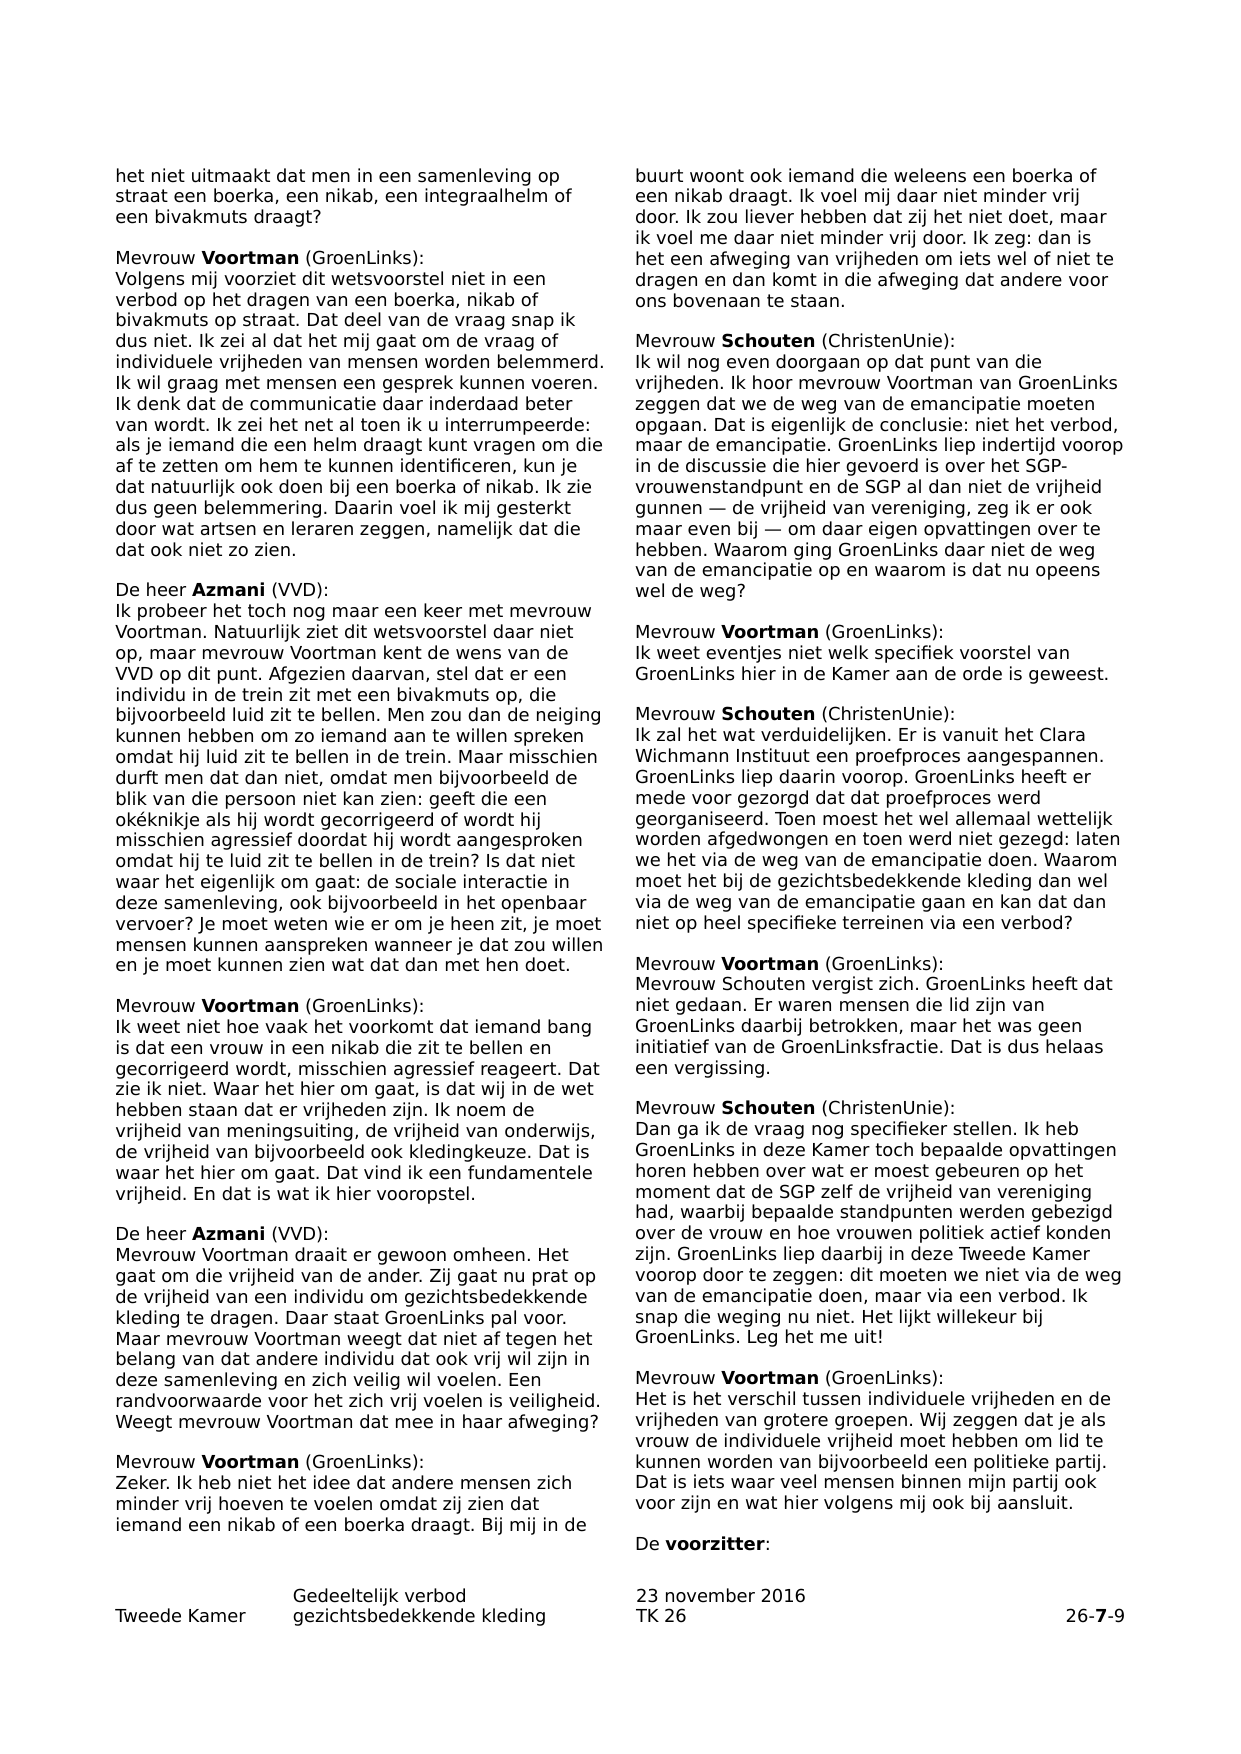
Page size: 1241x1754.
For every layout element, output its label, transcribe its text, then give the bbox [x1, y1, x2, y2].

text buurt woont ook iemand die weleens een boerka of een nikab draagt. Ik voel mij daar niet minder vrij door. Ik zou liever hebben dat zij het niet doet, maar ik voel me daar niet minder vrij door. Ik zeg: dan is het een afweging van vrijheden om iets wel of niet te dragen en dan komt in die afweging dat andere voor ons bovenaan te staan. [635, 165, 1125, 311]
text Ik weet eventjes niet welk specifiek voorstel van GroenLinks hier in de Kamer aan de orde is geweest. [635, 643, 1125, 684]
text Het is het verschil tussen individuele vrijheden en de vrijheden van grotere groepen. Wij zeggen dat je als vrouw de individuele vrijheid moet hebben om lid te kunnen worden van bijvoorbeeld een politieke partij. Dat is iets waar veel mensen binnen mijn partij ook voor zijn en wat hier volgens mij ook bij aansluit. [635, 1389, 1125, 1514]
text Mevrouw Voortman draait er gewoon omheen. Het gaat om die vrijheid van de ander. Zij gaat nu prat op de vrijheid van een individu om gezichtsbedekkende kleding te dragen. Daar staat GroenLinks pal voor. Maar mevrouw Voortman weegt dat niet af tegen het belang van dat andere individu dat ook vrij wil zijn in deze samenleving en zich veilig wil voelen. Een randvoorwaarde voor het zich vrij voelen is veiligheid. Weegt mevrouw Voortman dat mee in haar afweging? [115, 1245, 605, 1432]
text Mevrouw Voortman (GroenLinks): [635, 953, 1125, 974]
text Ik weet niet hoe vaak het voorkomt dat iemand bang is dat een vrouw in een nikab die zit te bellen en gecorrigeerd wordt, misschien agressief reageert. Dat zie ik niet. Waar het hier om gaat, is dat wij in de wet hebben staan dat er vrijheden zijn. Ik noem de vrijheid van meningsuiting, de vrijheid van onderwijs, de vrijheid van bijvoorbeeld ook kledingkeuze. Dat is waar het hier om gaat. Dat vind ik een fundamentele vrijheid. En dat is wat ik hier vooropstel. [115, 1017, 605, 1204]
text Mevrouw Voortman (GroenLinks): [115, 248, 605, 268]
text Mevrouw Schouten vergist zich. GroenLinks heeft dat niet gedaan. Er waren mensen die lid zijn van GroenLinks daarbij betrokken, maar het was geen initiatief van de GroenLinksfractie. Dat is dus helaas een vergissing. [635, 974, 1125, 1078]
text Mevrouw Voortman (GroenLinks): [635, 1368, 1125, 1389]
text Mevrouw Schouten (ChristenUnie): [635, 1098, 1125, 1119]
text Mevrouw Voortman (GroenLinks): [115, 1452, 605, 1473]
text De heer Azmani (VVD): [115, 580, 605, 601]
text Mevrouw Voortman (GroenLinks): [635, 622, 1125, 643]
text Dan ga ik de vraag nog specifieker stellen. Ik heb GroenLinks in deze Kamer toch bepaalde opvattingen horen hebben over wat er moest gebeuren op het moment dat de SGP zelf de vrijheid van vereniging had, waarbij bepaalde standpunten werden gebezigd over de vrouw en hoe vrouwen politiek actief konden zijn. GroenLinks liep daarbij in deze Tweede Kamer voorop door te zeggen: dit moeten we niet via de weg van de emancipatie doen, maar via een verbod. Ik snap die weging nu niet. Het lijkt willekeur bij GroenLinks. Leg het me uit! [635, 1119, 1125, 1348]
text Mevrouw Voortman (GroenLinks): [115, 996, 605, 1017]
text het niet uitmaakt dat men in een samenleving op straat een boerka, een nikab, een integraalhelm of een bivakmuts draagt? [115, 165, 605, 228]
text Ik wil nog even doorgaan op dat punt van die vrijheden. Ik hoor mevrouw Voortman van GroenLinks zeggen dat we de weg van de emancipatie moeten opgaan. Dat is eigenlijk de conclusie: niet het verbod, maar de emancipatie. GroenLinks liep indertijd voorop in de discussie die hier gevoerd is over het SGP-vrouwenstandpunt en de SGP al dan niet de vrijheid gunnen — de vrijheid van vereniging, zeg ik er ook maar even bij — om daar eigen opvattingen over te hebben. Waarom ging GroenLinks daar niet de weg van de emancipatie op en waarom is dat nu opeens wel de weg? [635, 352, 1125, 602]
text Ik probeer het toch nog maar een keer met mevrouw Voortman. Natuurlijk ziet dit wetsvoorstel daar niet op, maar mevrouw Voortman kent de wens van de VVD op dit punt. Afgezien daarvan, stel dat er een individu in de trein zit met een bivakmuts op, die bijvoorbeeld luid zit te bellen. Men zou dan de neiging kunnen hebben om zo iemand aan te willen spreken omdat hij luid zit te bellen in de trein. Maar misschien durft men dat dan niet, omdat men bijvoorbeeld de blik van die persoon niet kan zien: geeft die een okéknikje als hij wordt gecorrigeerd of wordt hij misschien agressief doordat hij wordt aangesproken omdat hij te luid zit te bellen in de trein? Is dat niet waar het eigenlijk om gaat: de sociale interactie in deze samenleving, ook bijvoorbeeld in het openbaar vervoer? Je moet weten wie er om je heen zit, je moet mensen kunnen aanspreken wanneer je dat zou willen en je moet kunnen zien wat dat dan met hen doet. [115, 601, 605, 976]
text Zeker. Ik heb niet het idee dat andere mensen zich minder vrij hoeven te voelen omdat zij zien dat iemand een nikab of een boerka draagt. Bij mij in de [115, 1473, 605, 1536]
text De voorzitter: [635, 1534, 1125, 1554]
text Volgens mij voorziet dit wetsvoorstel niet in een verbod op het dragen van een boerka, nikab of bivakmuts op straat. Dat deel van de vraag snap ik dus niet. Ik zei al dat het mij gaat om de vraag of individuele vrijheden van mensen worden belemmerd. Ik wil graag met mensen een gesprek kunnen voeren. Ik denk dat de communicatie daar inderdaad beter van wordt. Ik zei het net al toen ik u interrumpeerde: als je iemand die een helm draagt kunt vragen om die af te zetten om hem te kunnen identificeren, kun je dat natuurlijk ook doen bij een boerka of nikab. Ik zie dus geen belemmering. Daarin voel ik mij gesterkt door wat artsen en leraren zeggen, namelijk dat die dat ook niet zo zien. [115, 268, 605, 560]
text De heer Azmani (VVD): [115, 1224, 605, 1245]
text Mevrouw Schouten (ChristenUnie): [635, 704, 1125, 725]
text Mevrouw Schouten (ChristenUnie): [635, 331, 1125, 352]
text Ik zal het wat verduidelijken. Er is vanuit het Clara Wichmann Instituut een proefproces aangespannen. GroenLinks liep daarin voorop. GroenLinks heeft er mede voor gezorgd dat dat proefproces werd georganiseerd. Toen moest het wel allemaal wettelijk worden afgedwongen en toen werd niet gezegd: laten we het via de weg van de emancipatie doen. Waarom moet het bij de gezichtsbedekkende kleding dan wel via de weg van de emancipatie gaan en kan dat dan niet op heel specifieke terreinen via een verbod? [635, 725, 1125, 933]
